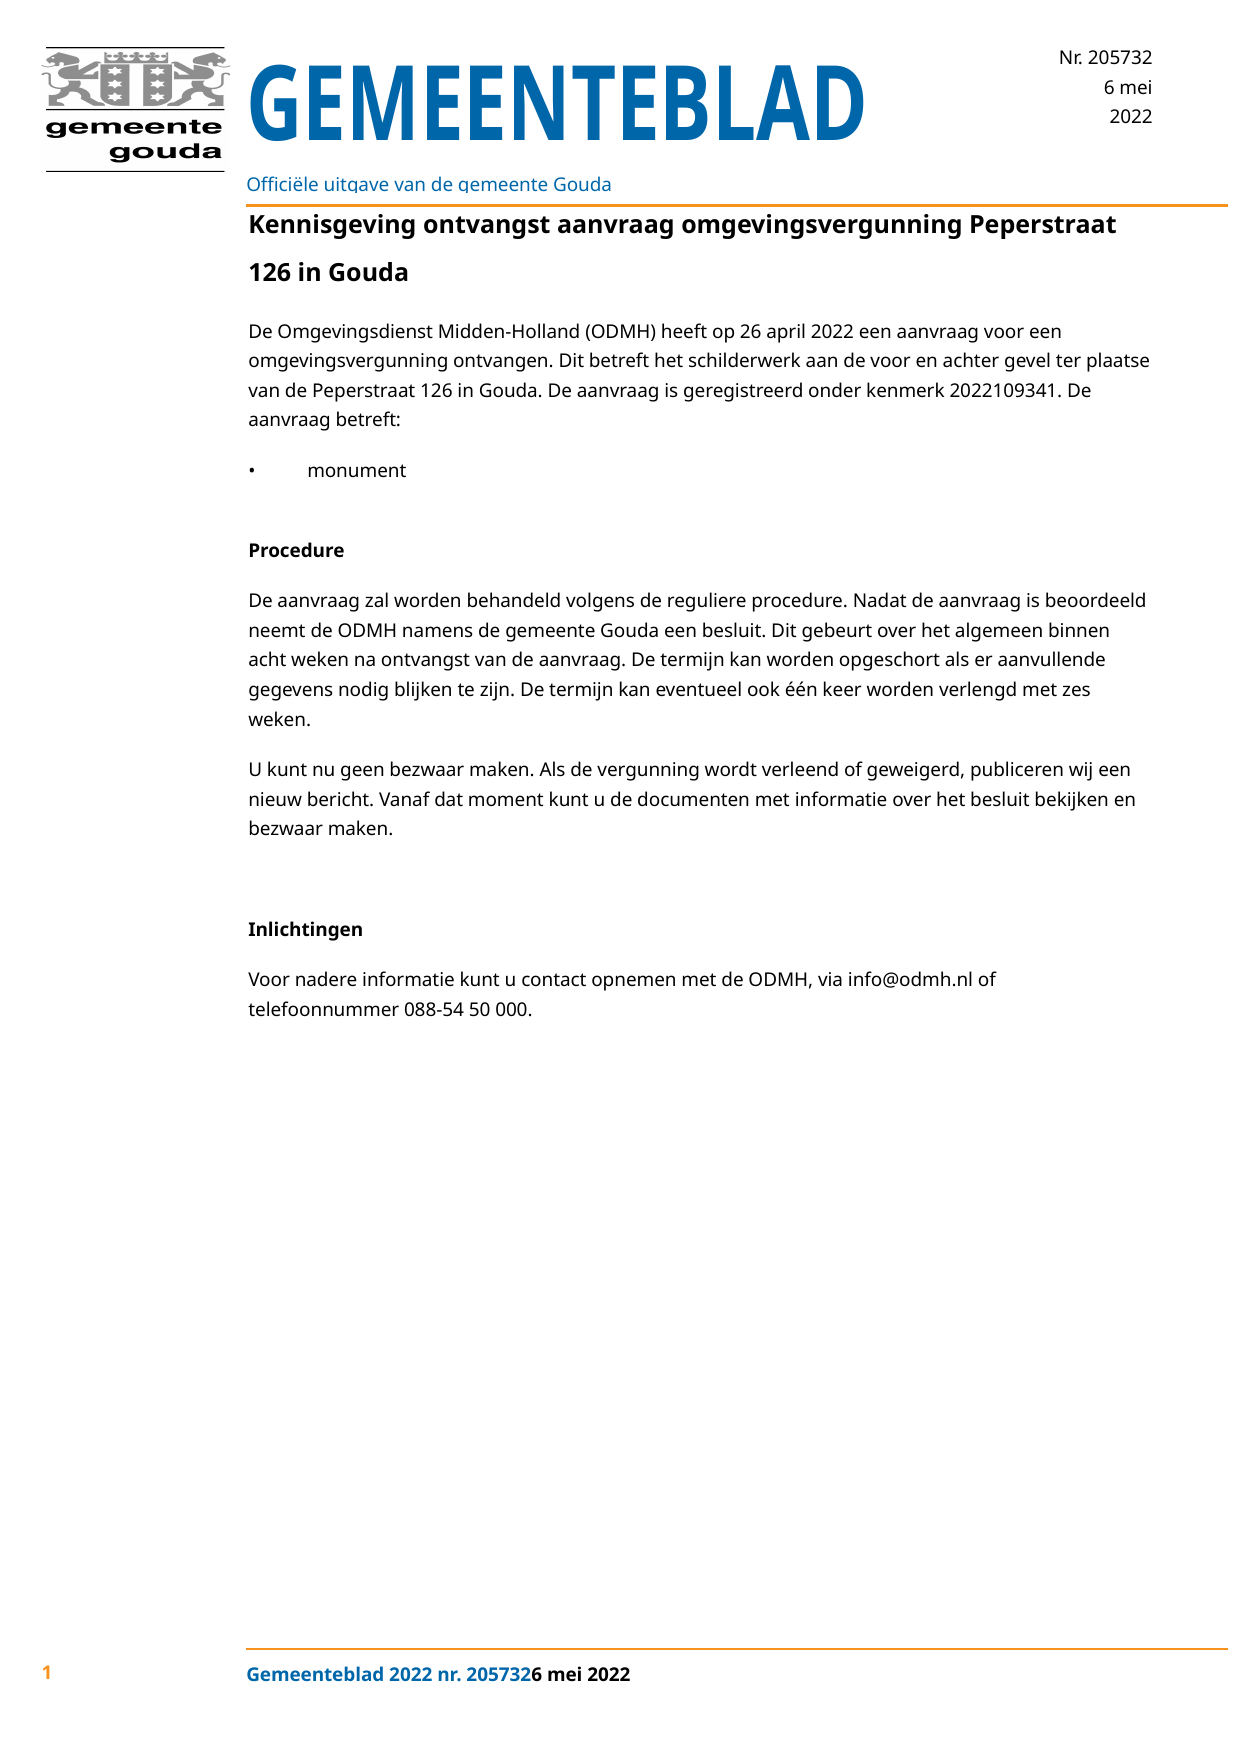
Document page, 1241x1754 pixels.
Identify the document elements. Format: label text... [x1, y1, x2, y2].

text Kennisgeving ontvangst aanvraag omgevingsvergunning Peperstraat 126 in Gouda [248, 207, 1152, 288]
text De aanvraag zal worden behandeld volgens de reguliere procedure. Nadat de aanvraag is beoordeeld neemt de ODMH namens de gemeente Gouda een besluit. Dit gebeurt over het algemeen binnen acht weken na ontvangst van de aanvraag. De termijn kan worden opgeschort als er aanvullende gegevens nodig blijken te zijn. De termijn kan eventueel ook één keer worden verlengd met zes weken. [248, 587, 1152, 732]
text U kunt nu geen bezwaar maken. Als de vergunning wordt verleend of geweigerd, publiceren wij een nieuw bericht. Vanaf dat moment kunt u de documenten met informatie over het besluit bekijken en bezwaar maken. [248, 756, 1152, 841]
picture [41, 47, 231, 172]
text Inlichtingen [248, 916, 1152, 942]
text Procedure [248, 537, 1152, 563]
list monument [248, 457, 1152, 483]
text Voor nadere informatie kunt u contact opnemen met de ODMH, via info@odmh.nl of telefoonnummer 088-54 50 000. [248, 967, 1152, 1022]
text De Omgevingsdienst Midden-Holland (ODMH) heeft op 26 april 2022 een aanvraag voor een omgevingsvergunning ontvangen. Dit betreft het schilderwerk aan de voor en achter gevel ter plaatse van de Peperstraat 126 in Gouda. De aanvraag is geregistreerd onder kenmerk 2022109341. De aanvraag betreft: [248, 318, 1152, 432]
